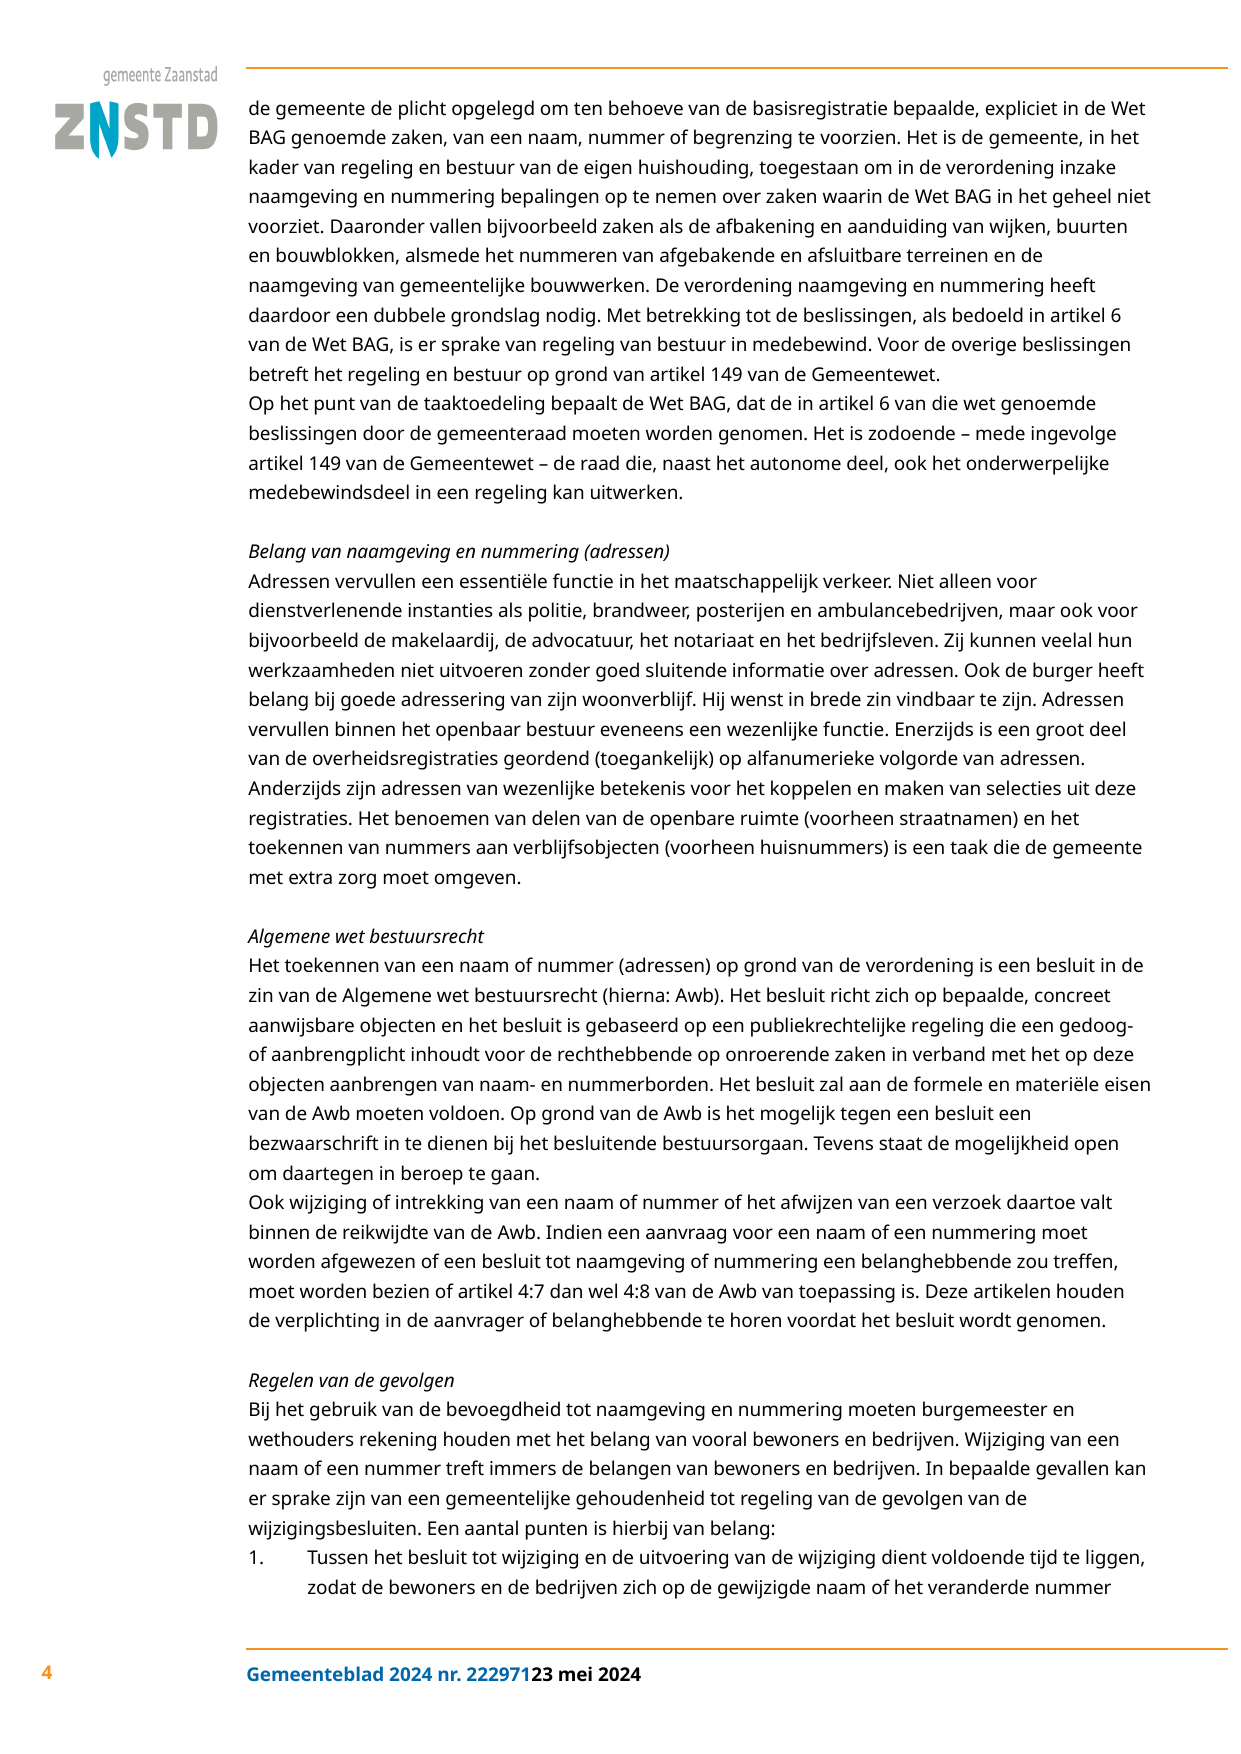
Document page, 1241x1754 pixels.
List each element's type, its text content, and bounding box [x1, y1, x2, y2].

text de gemeente de plicht opgelegd om ten behoeve van de basisregistratie bepaalde, expliciet in de Wet BAG genoemde zaken, van een naam, nummer of begrenzing te voorzien. Het is de gemeente, in het kader van regeling en bestuur van de eigen huishouding, toegestaan om in de verordening inzake naamgeving en nummering bepalingen op te nemen over zaken waarin de Wet BAG in het geheel niet voorziet. Daaronder vallen bijvoorbeeld zaken als de afbakening en aanduiding van wijken, buurten en bouwblokken, alsmede het nummeren van afgebakende en afsluitbare terreinen en de naamgeving van gemeentelijke bouwwerken. De verordening naamgeving en nummering heeft daardoor een dubbele grondslag nodig. Met betrekking tot de beslissingen, als bedoeld in artikel 6 van de Wet BAG, is er sprake van regeling van bestuur in medebewind. Voor de overige beslissingen betreft het regeling en bestuur op grond van artikel 149 van de Gemeentewet. [248, 95, 1152, 387]
text Op het punt van de taaktoedeling bepaalt de Wet BAG, dat de in artikel 6 van die wet genoemde beslissingen door de gemeenteraad moeten worden genomen. Het is zodoende – mede ingevolge artikel 149 van de Gemeentewet – de raad die, naast het autonome deel, ook het onderwerpelijke medebewindsdeel in een regeling kan uitwerken. [248, 391, 1152, 505]
picture [41, 47, 231, 172]
text Regelen van de gevolgen [248, 1367, 1152, 1393]
text Bij het gebruik van de bevoegdheid tot naamgeving en nummering moeten burgemeester en wethouders rekening houden met het belang van vooral bewoners en bedrijven. Wijziging van een naam of een nummer treft immers de belangen van bewoners en bedrijven. In bepaalde gevallen kan er sprake zijn van een gemeentelijke gehoudenheid tot regeling van de gevolgen van de wijzigingsbesluiten. Een aantal punten is hierbij van belang: [248, 1396, 1152, 1541]
text Het toekennen van een naam of nummer (adressen) op grond van de verordening is een besluit in de zin van de Algemene wet bestuursrecht (hierna: Awb). Het besluit richt zich op bepaalde, concreet aanwijsbare objecten en het besluit is gebaseerd op een publiekrechtelijke regeling die een gedoog- of aanbrengplicht inhoudt voor de rechthebbende op onroerende zaken in verband met het op deze objecten aanbrengen van naam- en nummerborden. Het besluit zal aan de formele en materiële eisen van de Awb moeten voldoen. Op grond van de Awb is het mogelijk tegen een besluit een bezwaarschrift in te dienen bij het besluitende bestuursorgaan. Tevens staat de mogelijkheid open om daartegen in beroep te gaan. [248, 953, 1152, 1186]
list Tussen het besluit tot wijziging en de uitvoering van de wijziging dient voldoende tijd te liggen, zodat de bewoners en de bedrijven zich op de gewijzigde naam of het veranderde nummer [248, 1544, 1152, 1600]
text Adressen vervullen een essentiële functie in het maatschappelijk verkeer. Niet alleen voor dienstverlenende instanties als politie, brandweer, posterijen en ambulancebedrijven, maar ook voor bijvoorbeeld de makelaardij, de advocatuur, het notariaat en het bedrijfsleven. Zij kunnen veelal hun werkzaamheden niet uitvoeren zonder goed sluitende informatie over adressen. Ook de burger heeft belang bij goede adressering van zijn woonverblijf. Hij wenst in brede zin vindbaar te zijn. Adressen vervullen binnen het openbaar bestuur eveneens een wezenlijke functie. Enerzijds is een groot deel van de overheidsregistraties geordend (toegankelijk) op alfanumerieke volgorde van adressen. Anderzijds zijn adressen van wezenlijke betekenis voor het koppelen en maken van selecties uit deze registraties. Het benoemen van delen van de openbare ruimte (voorheen straatnamen) en het toekennen van nummers aan verblijfsobjecten (voorheen huisnummers) is een taak die de gemeente met extra zorg moet omgeven. [248, 568, 1152, 890]
text Algemene wet bestuursrecht [248, 923, 1152, 949]
text Ook wijziging of intrekking van een naam of nummer of het afwijzen van een verzoek daartoe valt binnen de reikwijdte van de Awb. Indien een aanvraag voor een naam of een nummering moet worden afgewezen of een besluit tot naamgeving of nummering een belanghebbende zou treffen, moet worden bezien of artikel 4:7 dan wel 4:8 van de Awb van toepassing is. Deze artikelen houden de verplichting in de aanvrager of belanghebbende te horen voordat het besluit wordt genomen. [248, 1189, 1152, 1333]
text Belang van naamgeving en nummering (adressen) [248, 538, 1152, 564]
